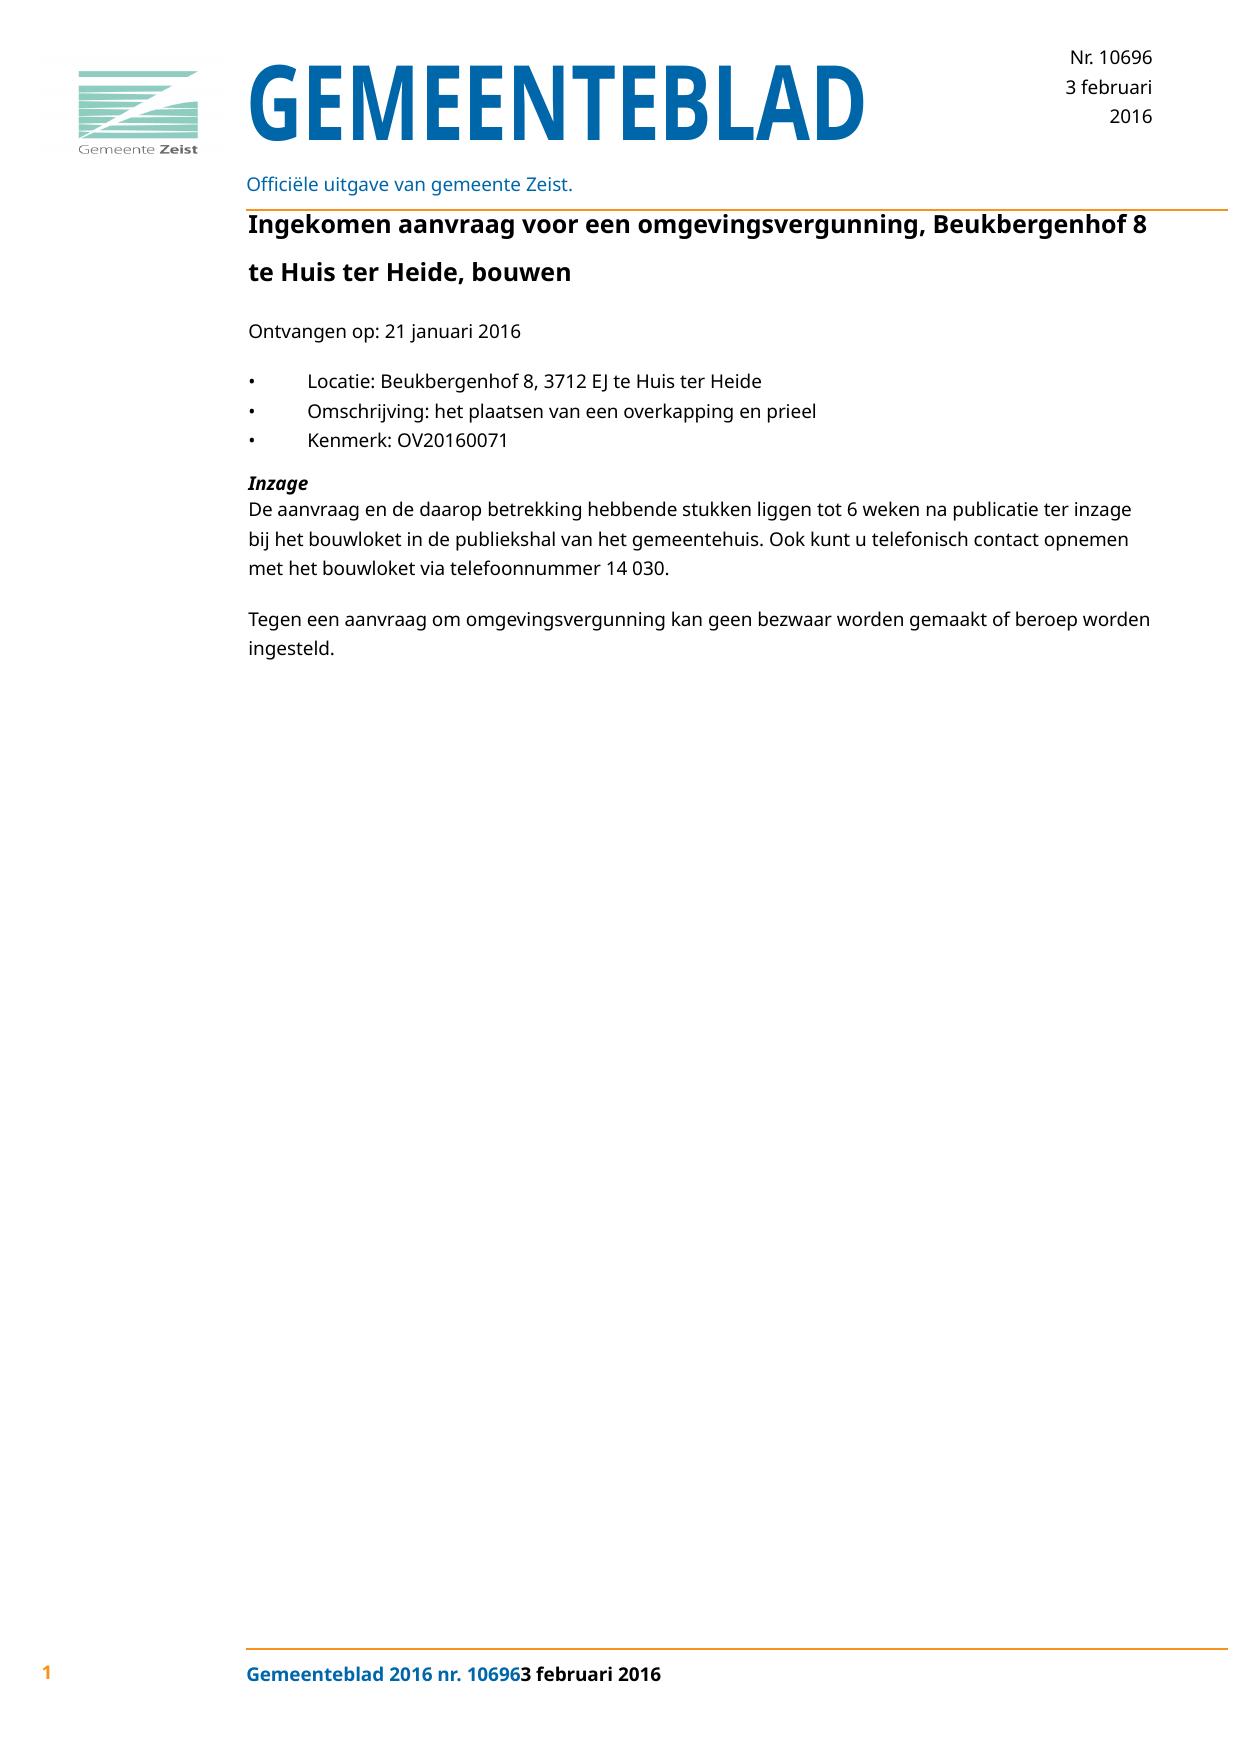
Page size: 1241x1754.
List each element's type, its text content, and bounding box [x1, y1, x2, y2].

text Inzage [248, 471, 1152, 496]
picture [41, 47, 231, 172]
list Kenmerk: OV20160071 [248, 427, 1152, 453]
text De aanvraag en de daarop betrekking hebbende stukken liggen tot 6 weken na publicatie ter inzage bij het bouwloket in de publiekshal van het gemeentehuis. Ook kunt u telefonisch contact opnemen met het bouwloket via telefoonnummer 14 030. [248, 496, 1152, 581]
list Locatie: Beukbergenhof 8, 3712 EJ te Huis ter Heide [248, 368, 1152, 394]
text Ontvangen op: 21 januari 2016 [248, 318, 1152, 344]
text Tegen een aanvraag om omgevingsvergunning kan geen bezwaar worden gemaakt of beroep worden ingesteld. [248, 606, 1152, 661]
text Ingekomen aanvraag voor een omgevingsvergunning, Beukbergenhof 8 te Huis ter Heide, bouwen [248, 211, 1152, 288]
list Omschrijving: het plaatsen van een overkapping en prieel [248, 398, 1152, 424]
